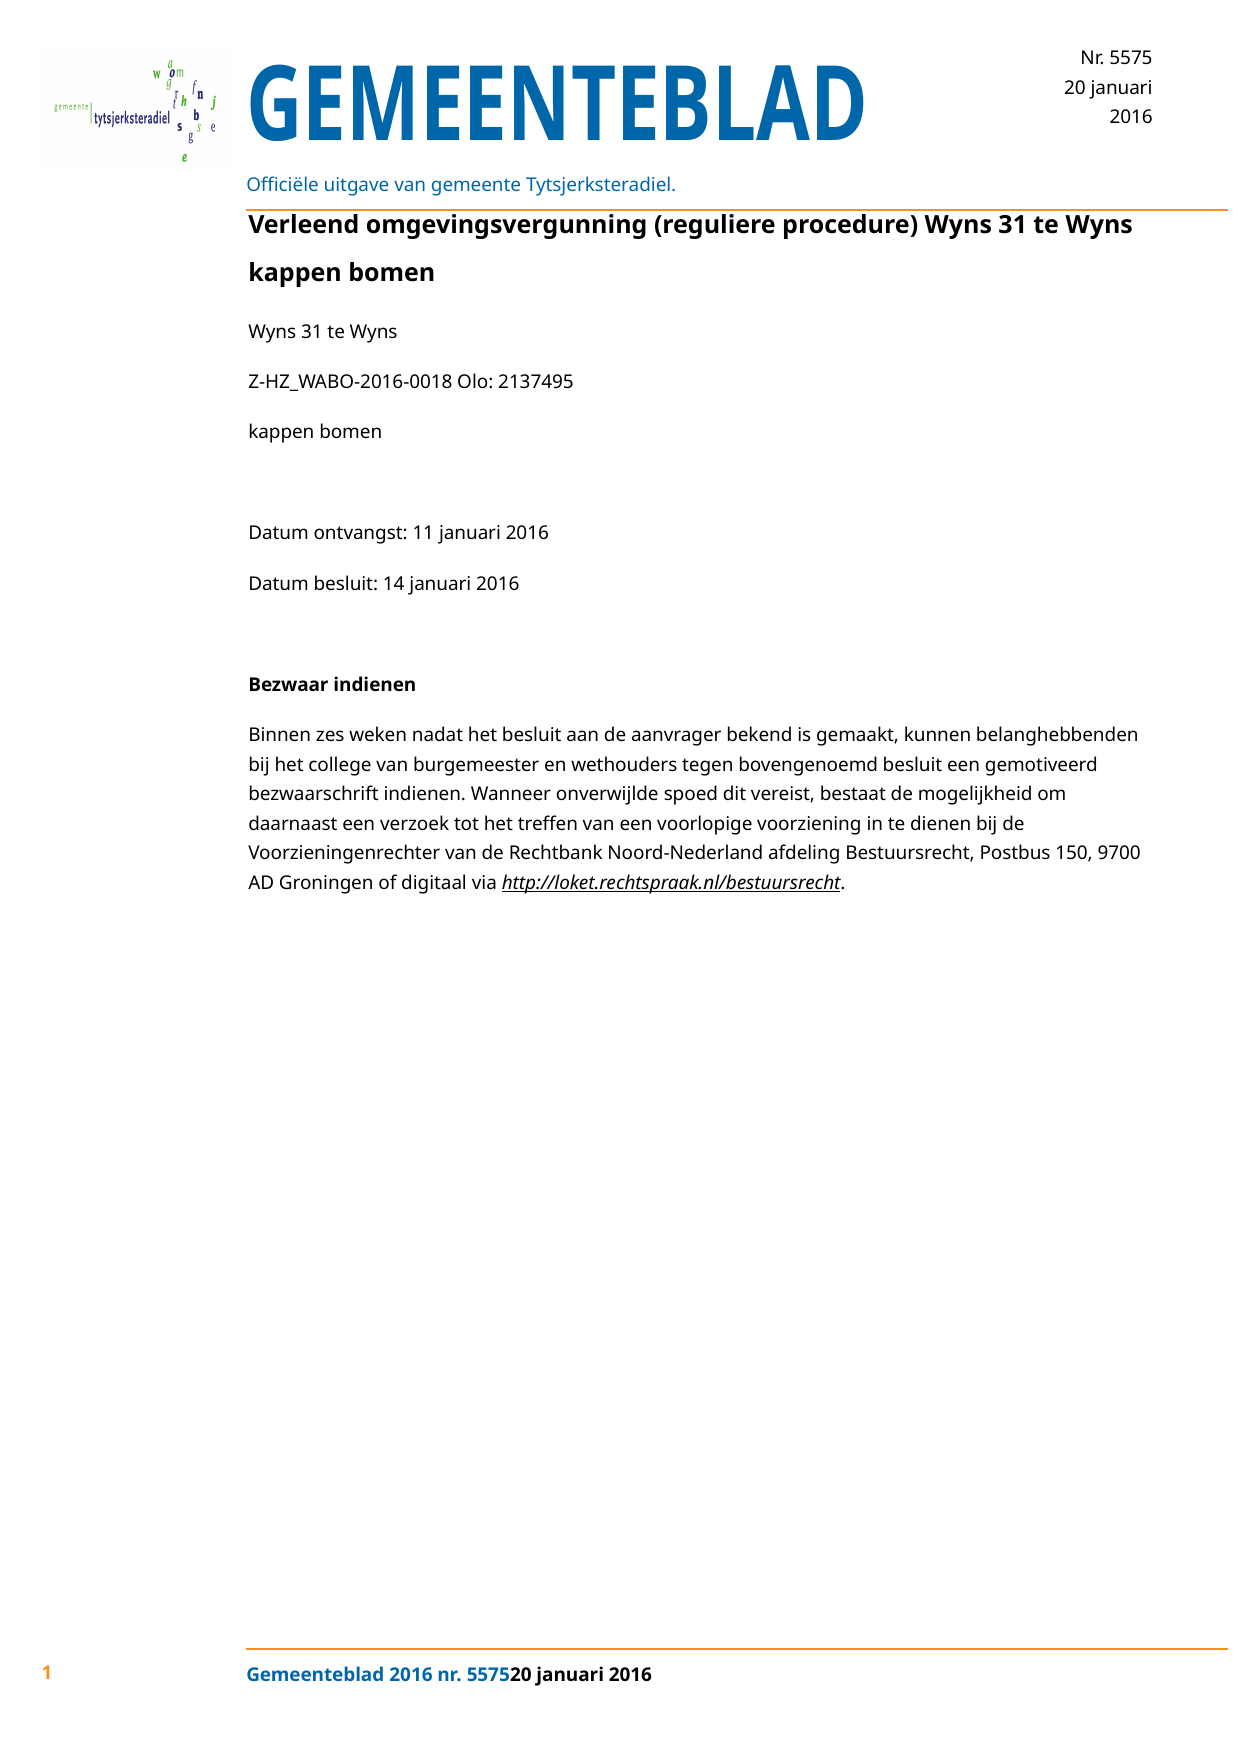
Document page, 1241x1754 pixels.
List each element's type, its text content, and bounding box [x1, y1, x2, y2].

text Z-HZ_WABO-2016-0018 Olo: 2137495 [248, 368, 1152, 394]
text Verleend omgevingsvergunning (reguliere procedure) Wyns 31 te Wyns kappen bomen [248, 211, 1152, 288]
text Datum besluit: 14 januari 2016 [248, 570, 1152, 596]
picture [41, 47, 231, 172]
text Binnen zes weken nadat het besluit aan de aanvrager bekend is gemaakt, kunnen belanghebbenden bij het college van burgemeester en wethouders tegen bovengenoemd besluit een gemotiveerd bezwaarschrift indienen. Wanneer onverwijlde spoed dit vereist, bestaat de mogelijkheid om daarnaast een verzoek tot het treffen van een voorlopige voorziening in te dienen bij de Voorzieningenrechter van de Rechtbank Noord-Nederland afdeling Bestuursrecht, Postbus 150, 9700 AD Groningen of digitaal via http://loket.rechtspraak.nl/bestuursrecht. [248, 721, 1152, 895]
text kappen bomen [248, 419, 1152, 444]
text Wyns 31 te Wyns [248, 318, 1152, 344]
text Bezwaar indienen [248, 671, 1152, 697]
text Datum ontvangst: 11 januari 2016 [248, 519, 1152, 545]
